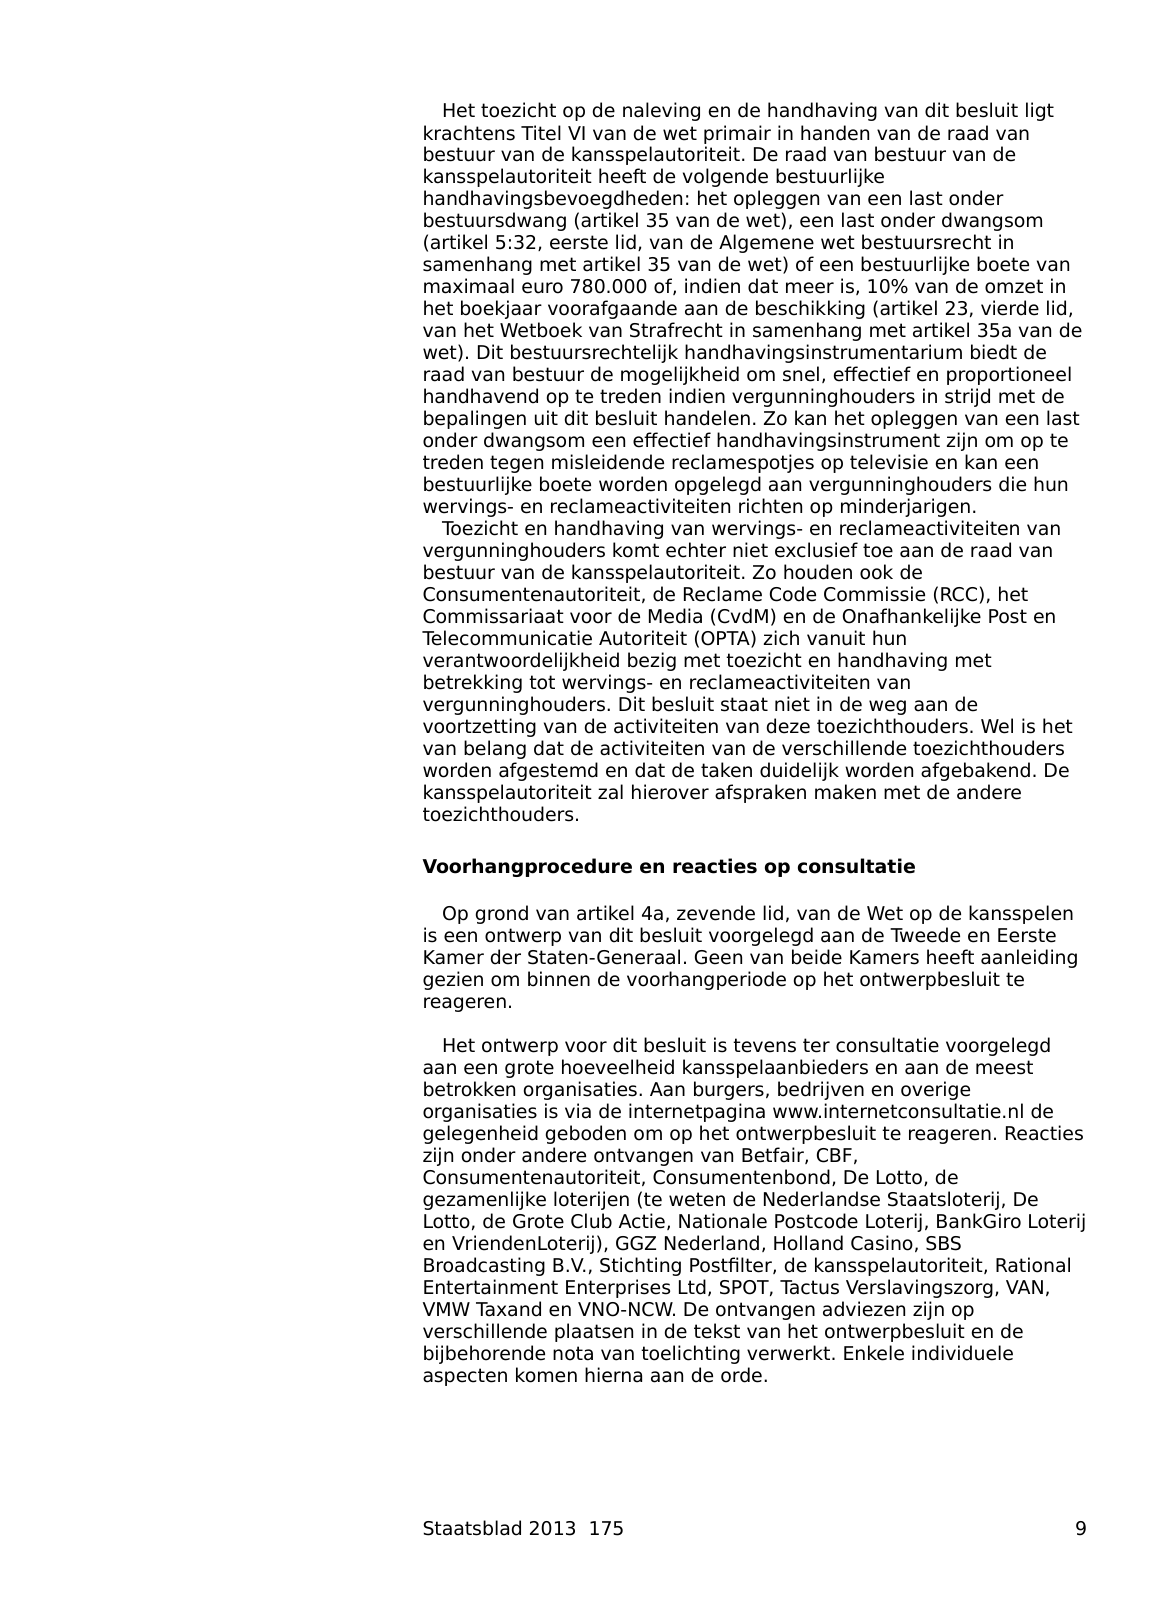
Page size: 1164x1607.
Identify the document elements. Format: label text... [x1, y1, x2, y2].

text Op grond van artikel 4a, zevende lid, van de Wet op de kansspelen is een ontwerp van dit besluit voorgelegd aan de Tweede en Eerste Kamer der Staten-Generaal. Geen van beide Kamers heeft aanleiding gezien om binnen de voorhangperiode op het ontwerpbesluit te reageren. [422, 903, 1087, 1013]
text Het toezicht op de naleving en de handhaving van dit besluit ligt krachtens Titel VI van de wet primair in handen van de raad van bestuur van de kansspelautoriteit. De raad van bestuur van de kansspelautoriteit heeft de volgende bestuurlijke handhavingsbevoegdheden: het opleggen van een last onder bestuursdwang (artikel 35 van de wet), een last onder dwangsom (artikel 5:32, eerste lid, van de Algemene wet bestuursrecht in samenhang met artikel 35 van de wet) of een bestuurlijke boete van maximaal euro 780.000 of, indien dat meer is, 10% van de omzet in het boekjaar voorafgaande aan de beschikking (artikel 23, vierde lid, van het Wetboek van Strafrecht in samenhang met artikel 35a van de wet). Dit bestuursrechtelijk handhavingsinstrumentarium biedt de raad van bestuur de mogelijkheid om snel, effectief en proportioneel handhavend op te treden indien vergunninghouders in strijd met de bepalingen uit dit besluit handelen. Zo kan het opleggen van een last onder dwangsom een effectief handhavingsinstrument zijn om op te treden tegen misleidende reclamespotjes op televisie en kan een bestuurlijke boete worden opgelegd aan vergunninghouders die hun wervings- en reclameactiviteiten richten op minderjarigen. [422, 100, 1087, 518]
text Toezicht en handhaving van wervings- en reclameactiviteiten van vergunninghouders komt echter niet exclusief toe aan de raad van bestuur van de kansspelautoriteit. Zo houden ook de Consumentenautoriteit, de Reclame Code Commissie (RCC), het Commissariaat voor de Media (CvdM) en de Onafhankelijke Post en Telecommunicatie Autoriteit (OPTA) zich vanuit hun verantwoordelijkheid bezig met toezicht en handhaving met betrekking tot wervings- en reclameactiviteiten van vergunninghouders. Dit besluit staat niet in de weg aan de voortzetting van de activiteiten van deze toezichthouders. Wel is het van belang dat de activiteiten van de verschillende toezichthouders worden afgestemd en dat de taken duidelijk worden afgebakend. De kansspelautoriteit zal hierover afspraken maken met de andere toezichthouders. [422, 518, 1087, 826]
subtitle Voorhangprocedure en reacties op consultatie [422, 856, 1087, 878]
text Het ontwerp voor dit besluit is tevens ter consultatie voorgelegd aan een grote hoeveelheid kansspelaanbieders en aan de meest betrokken organisaties. Aan burgers, bedrijven en overige organisaties is via de internetpagina www.internetconsultatie.nl de gelegenheid geboden om op het ontwerpbesluit te reageren. Reacties zijn onder andere ontvangen van Betfair, CBF, Consumentenautoriteit, Consumentenbond, De Lotto, de gezamenlijke loterijen (te weten de Nederlandse Staatsloterij, De Lotto, de Grote Club Actie, Nationale Postcode Loterij, BankGiro Loterij en VriendenLoterij), GGZ Nederland, Holland Casino, SBS Broadcasting B.V., Stichting Postfilter, de kansspelautoriteit, Rational Entertainment Enterprises Ltd, SPOT, Tactus Verslavingszorg, VAN, VMW Taxand en VNO-NCW. De ontvangen adviezen zijn op verschillende plaatsen in de tekst van het ontwerpbesluit en de bijbehorende nota van toelichting verwerkt. Enkele individuele aspecten komen hierna aan de orde. [422, 1035, 1087, 1386]
